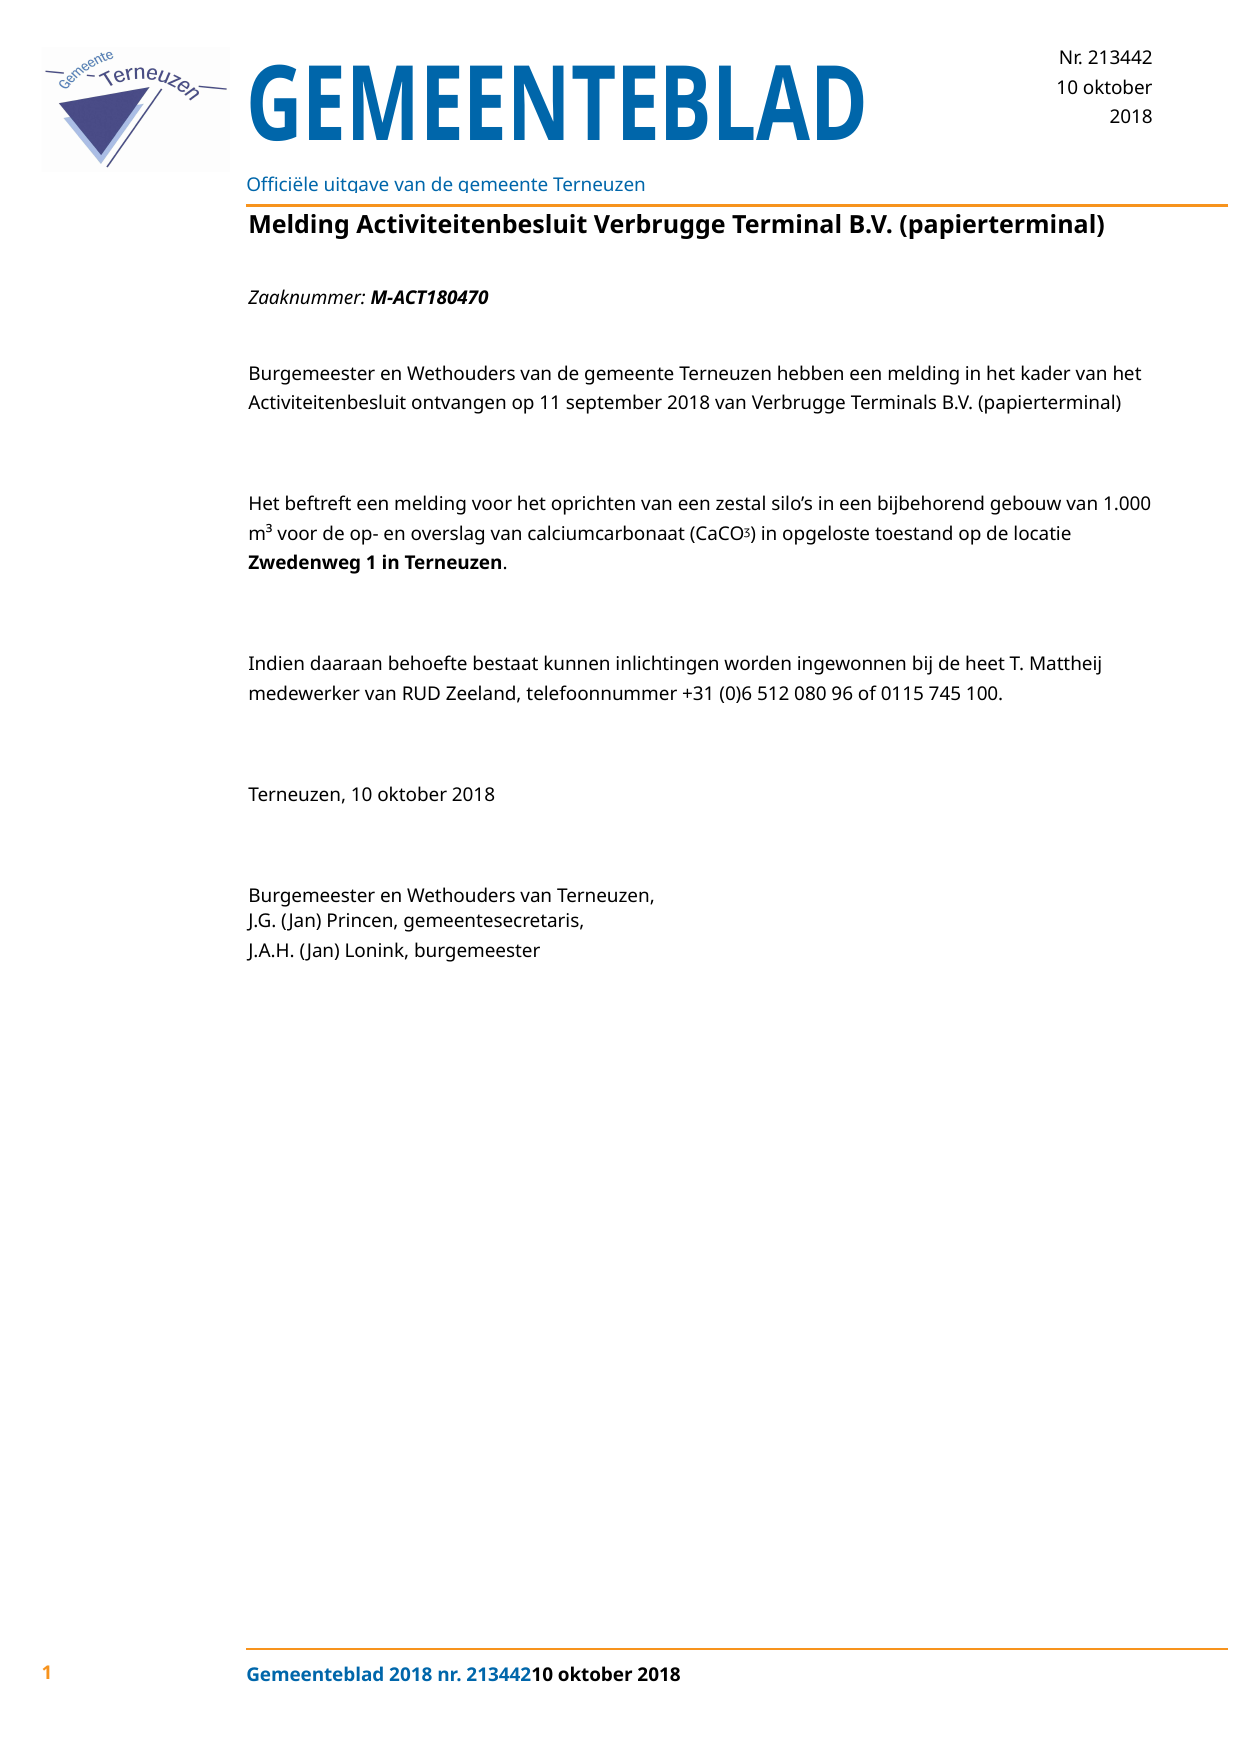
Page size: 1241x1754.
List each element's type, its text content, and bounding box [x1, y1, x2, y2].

table_cell [248, 1074, 700, 1099]
table_cell [700, 1074, 1152, 1099]
table_cell J.G. (Jan) Princen, gemeentesecretaris, J.A.H. (Jan) Lonink, burgemeester [248, 908, 700, 1022]
text Zaaknummer: M-ACT180470 [248, 284, 1152, 309]
text Indien daaraan behoefte bestaat kunnen inlichtingen worden ingewonnen bij de heet T. Mattheij medewerker van RUD Zeeland, telefoonnummer +31 (0)6 512 080 96 of 0115 745 100. [248, 650, 1152, 706]
table_cell [248, 1022, 700, 1048]
table_cell [700, 1022, 1152, 1048]
text Melding Activiteitenbesluit Verbrugge Terminal B.V. (papierterminal) [248, 207, 1152, 241]
table_cell [700, 908, 1152, 1022]
table_header Burgemeester en Wethouders van Terneuzen, [248, 882, 1152, 907]
text Terneuzen, 10 oktober 2018 [248, 781, 1152, 807]
text Burgemeester en Wethouders van de gemeente Terneuzen hebben een melding in het kader van het Activiteitenbesluit ontvangen op 11 september 2018 van Verbrugge Terminals B.V. (papierterminal) [248, 360, 1152, 415]
text Het beftreft een melding voor het oprichten van een zestal silo’s in een bijbehorend gebouw van 1.000 m³ voor de op- en overslag van calciumcarbonaat (CaCOᶾ) in opgeloste toestand op de locatie Zwedenweg 1 in Terneuzen. [248, 490, 1152, 575]
table_cell [248, 1048, 1152, 1073]
picture [41, 47, 231, 172]
